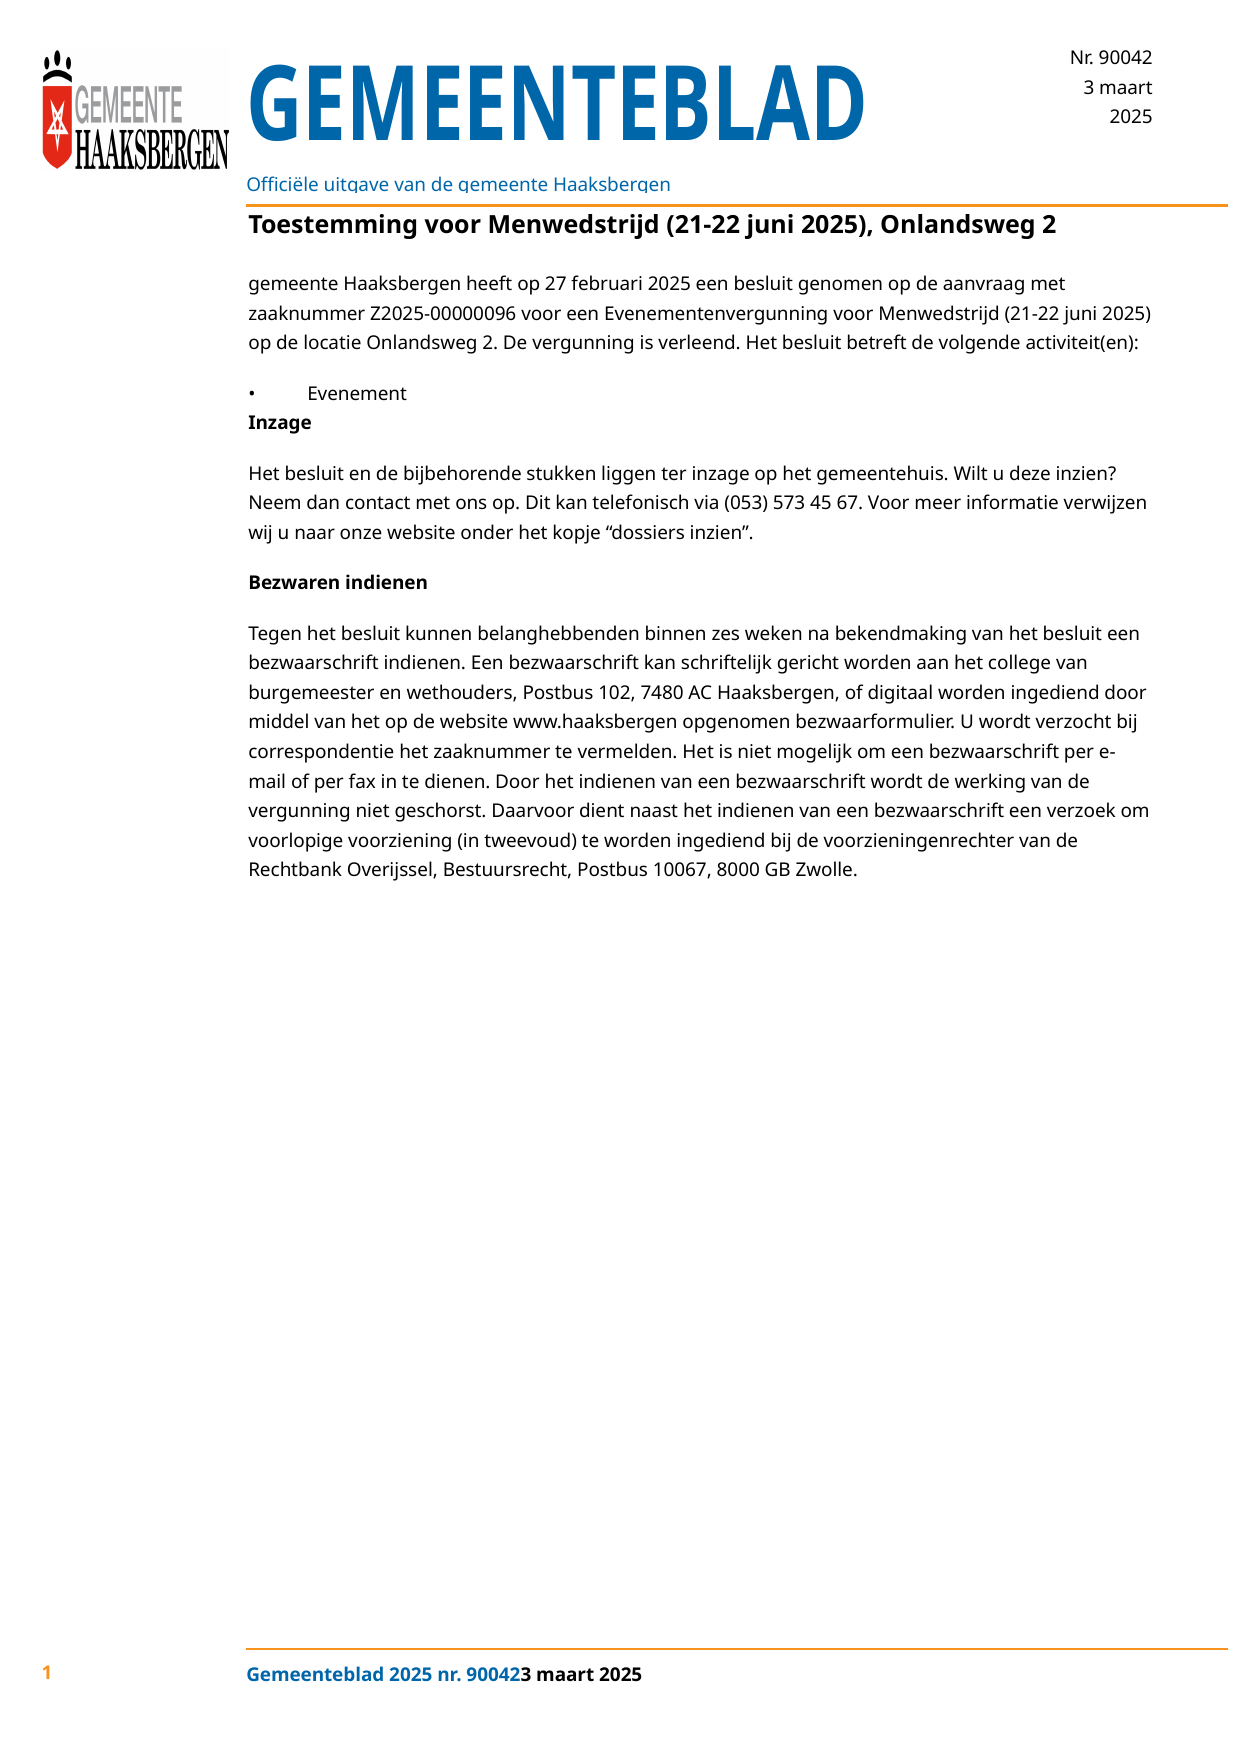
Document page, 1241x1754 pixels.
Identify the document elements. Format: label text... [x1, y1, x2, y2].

text Tegen het besluit kunnen belanghebbenden binnen zes weken na bekendmaking van het besluit een bezwaarschrift indienen. Een bezwaarschrift kan schriftelijk gericht worden aan het college van burgemeester en wethouders, Postbus 102, 7480 AC Haaksbergen, of digitaal worden ingediend door middel van het op de website www.haaksbergen opgenomen bezwaarformulier. U wordt verzocht bij correspondentie het zaaknummer te vermelden. Het is niet mogelijk om een bezwaarschrift per e-mail of per fax in te dienen. Door het indienen van een bezwaarschrift wordt de werking van de vergunning niet geschorst. Daarvoor dient naast het indienen van een bezwaarschrift een verzoek om voorlopige voorziening (in tweevoud) te worden ingediend bij de voorzieningenrechter van de Rechtbank Overijssel, Bestuursrecht, Postbus 10067, 8000 GB Zwolle. [248, 620, 1152, 882]
text Inzage [248, 409, 1152, 435]
text Toestemming voor Menwedstrijd (21-22 juni 2025), Onlandsweg 2 [248, 207, 1152, 241]
text Bezwaren indienen [248, 569, 1152, 595]
picture [41, 47, 231, 172]
text gemeente Haaksbergen heeft op 27 februari 2025 een besluit genomen op de aanvraag met zaaknummer Z2025-00000096 voor een Evenementenvergunning voor Menwedstrijd (21-22 juni 2025) op de locatie Onlandsweg 2. De vergunning is verleend. Het besluit betreft de volgende activiteit(en): [248, 270, 1152, 355]
list Evenement [248, 380, 1152, 406]
text Het besluit en de bijbehorende stukken liggen ter inzage op het gemeentehuis. Wilt u deze inzien? Neem dan contact met ons op. Dit kan telefonisch via (053) 573 45 67. Voor meer informatie verwijzen wij u naar onze website onder het kopje “dossiers inzien”. [248, 460, 1152, 545]
